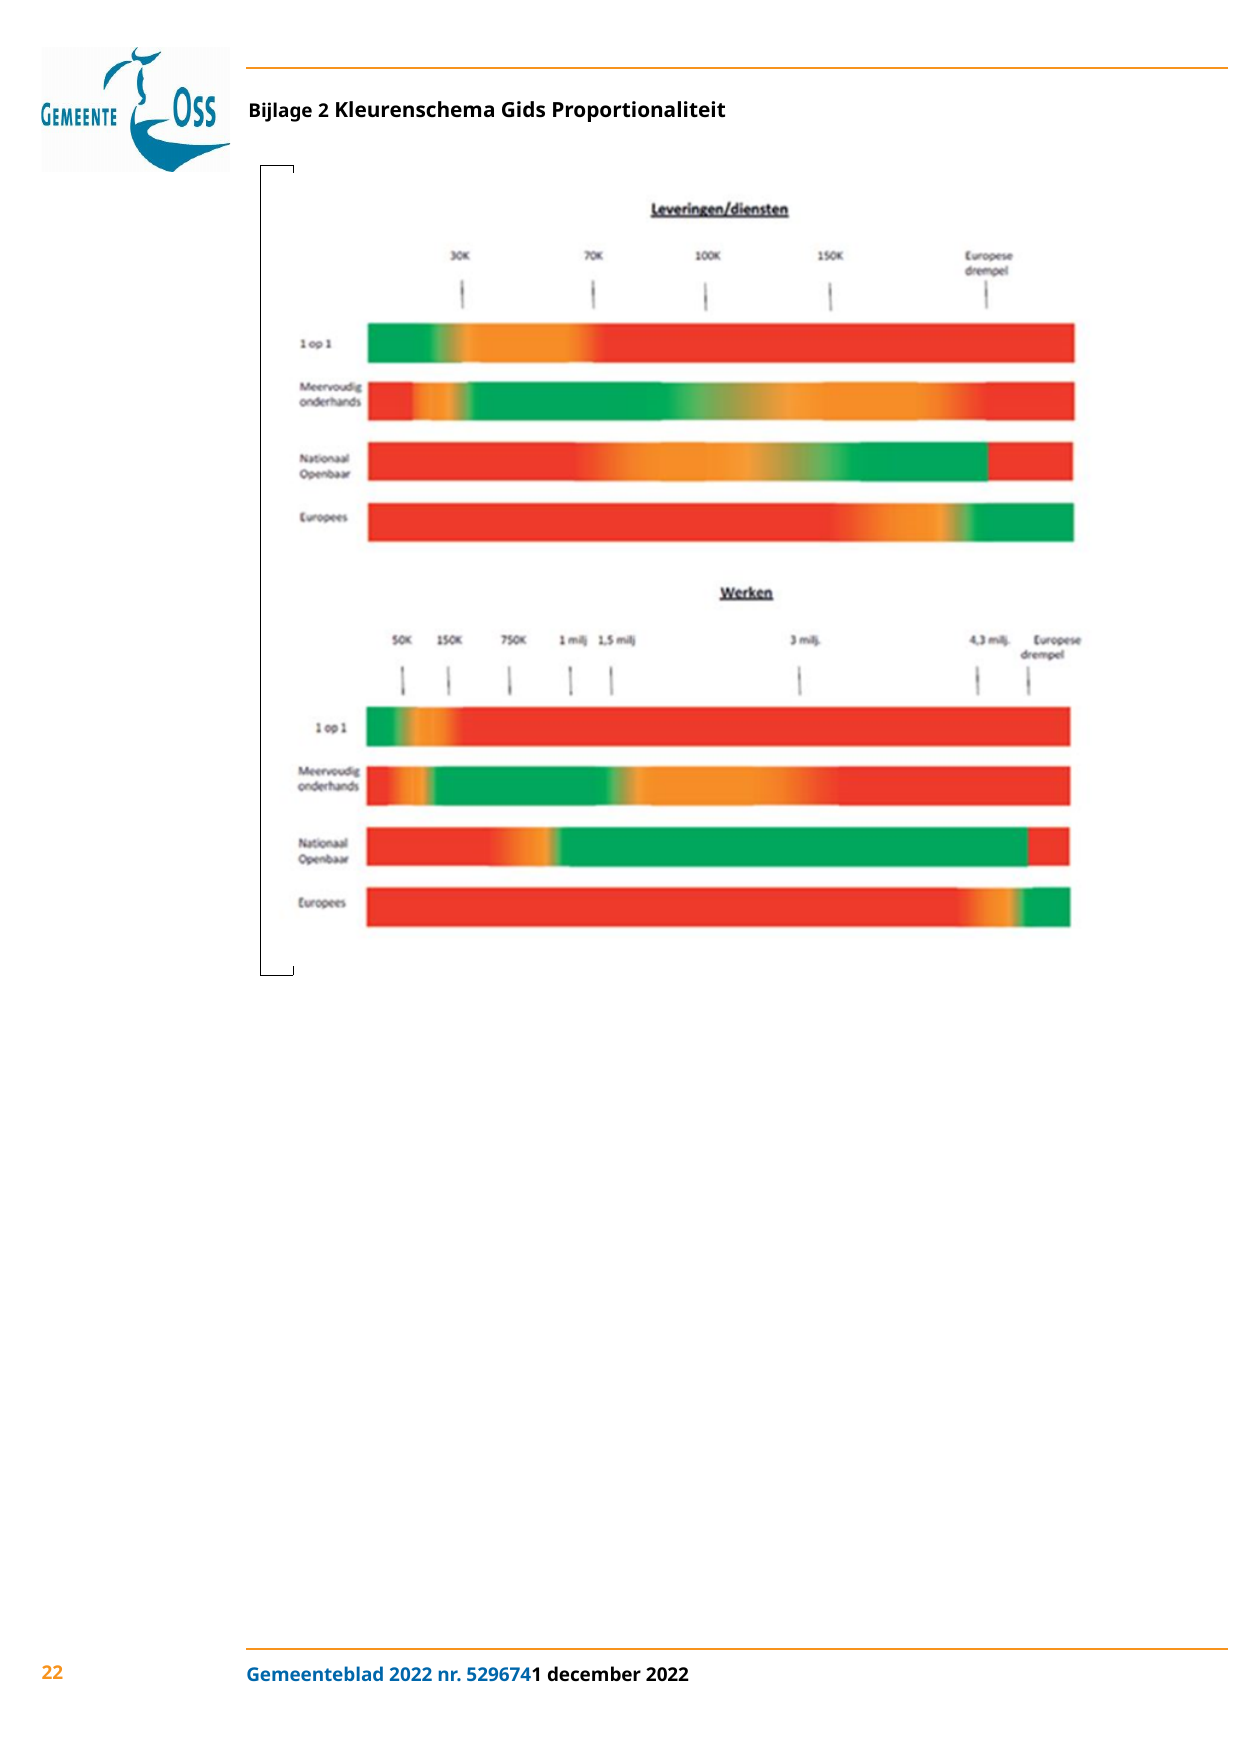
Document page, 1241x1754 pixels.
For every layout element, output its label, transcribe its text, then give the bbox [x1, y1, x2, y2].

picture [41, 47, 231, 172]
picture [268, 173, 1096, 966]
text Bijlage 2 Kleurenschema Gids Proportionaliteit [248, 95, 1152, 123]
